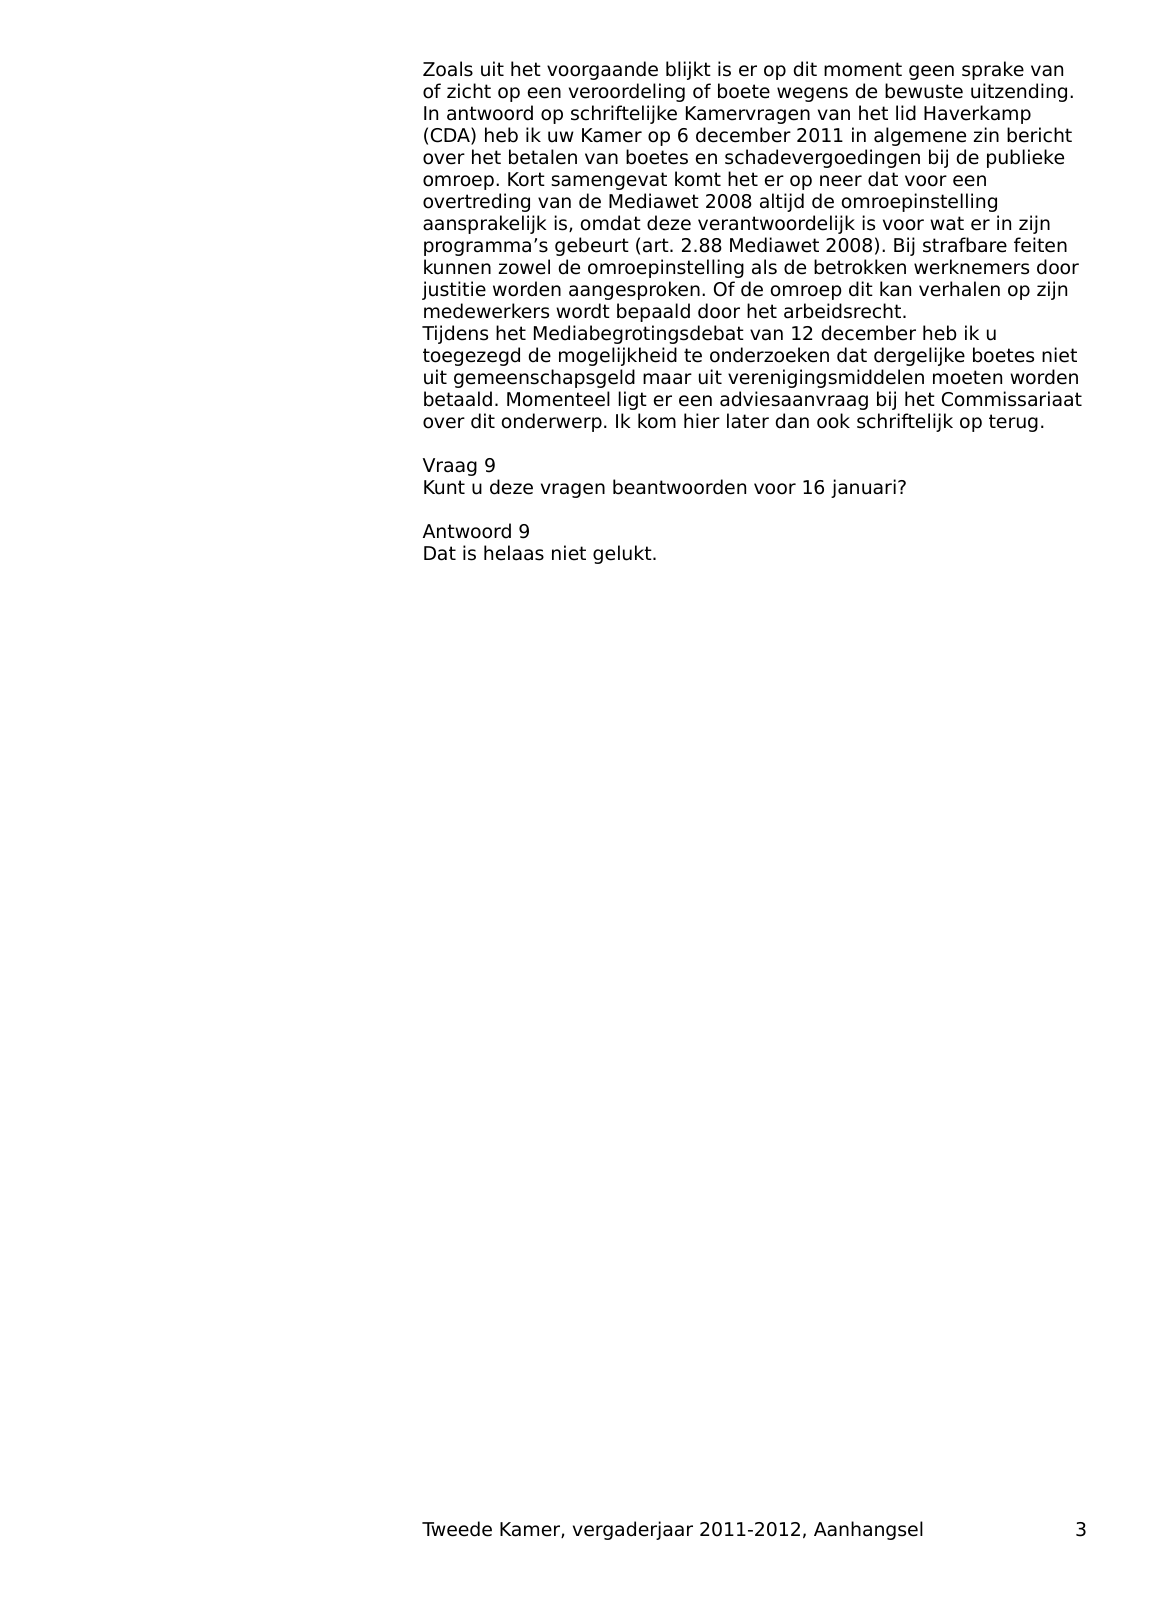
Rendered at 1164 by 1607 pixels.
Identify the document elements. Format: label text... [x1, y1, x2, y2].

text Tijdens het Mediabegrotingsdebat van 12 december heb ik u toegezegd de mogelijkheid te onderzoeken dat dergelijke boetes niet uit gemeenschapsgeld maar uit verenigingsmiddelen moeten worden betaald. Momenteel ligt er een adviesaanvraag bij het Commissariaat over dit onderwerp. Ik kom hier later dan ook schriftelijk op terug. [422, 323, 1087, 433]
text Kunt u deze vragen beantwoorden voor 16 januari? [422, 477, 1087, 499]
text Zoals uit het voorgaande blijkt is er op dit moment geen sprake van of zicht op een veroordeling of boete wegens de bewuste uitzending. In antwoord op schriftelijke Kamervragen van het lid Haverkamp (CDA) heb ik uw Kamer op 6 december 2011 in algemene zin bericht over het betalen van boetes en schadevergoedingen bij de publieke omroep. Kort samengevat komt het er op neer dat voor een overtreding van de Mediawet 2008 altijd de omroepinstelling aansprakelijk is, omdat deze verantwoordelijk is voor wat er in zijn programma’s gebeurt (art. 2.88 Mediawet 2008). Bij strafbare feiten kunnen zowel de omroepinstelling als de betrokken werknemers door justitie worden aangesproken. Of de omroep dit kan verhalen op zijn medewerkers wordt bepaald door het arbeidsrecht. [422, 59, 1087, 323]
text Dat is helaas niet gelukt. [422, 543, 1087, 565]
text Antwoord 9 [422, 521, 1087, 543]
text Vraag 9 [422, 455, 1087, 477]
